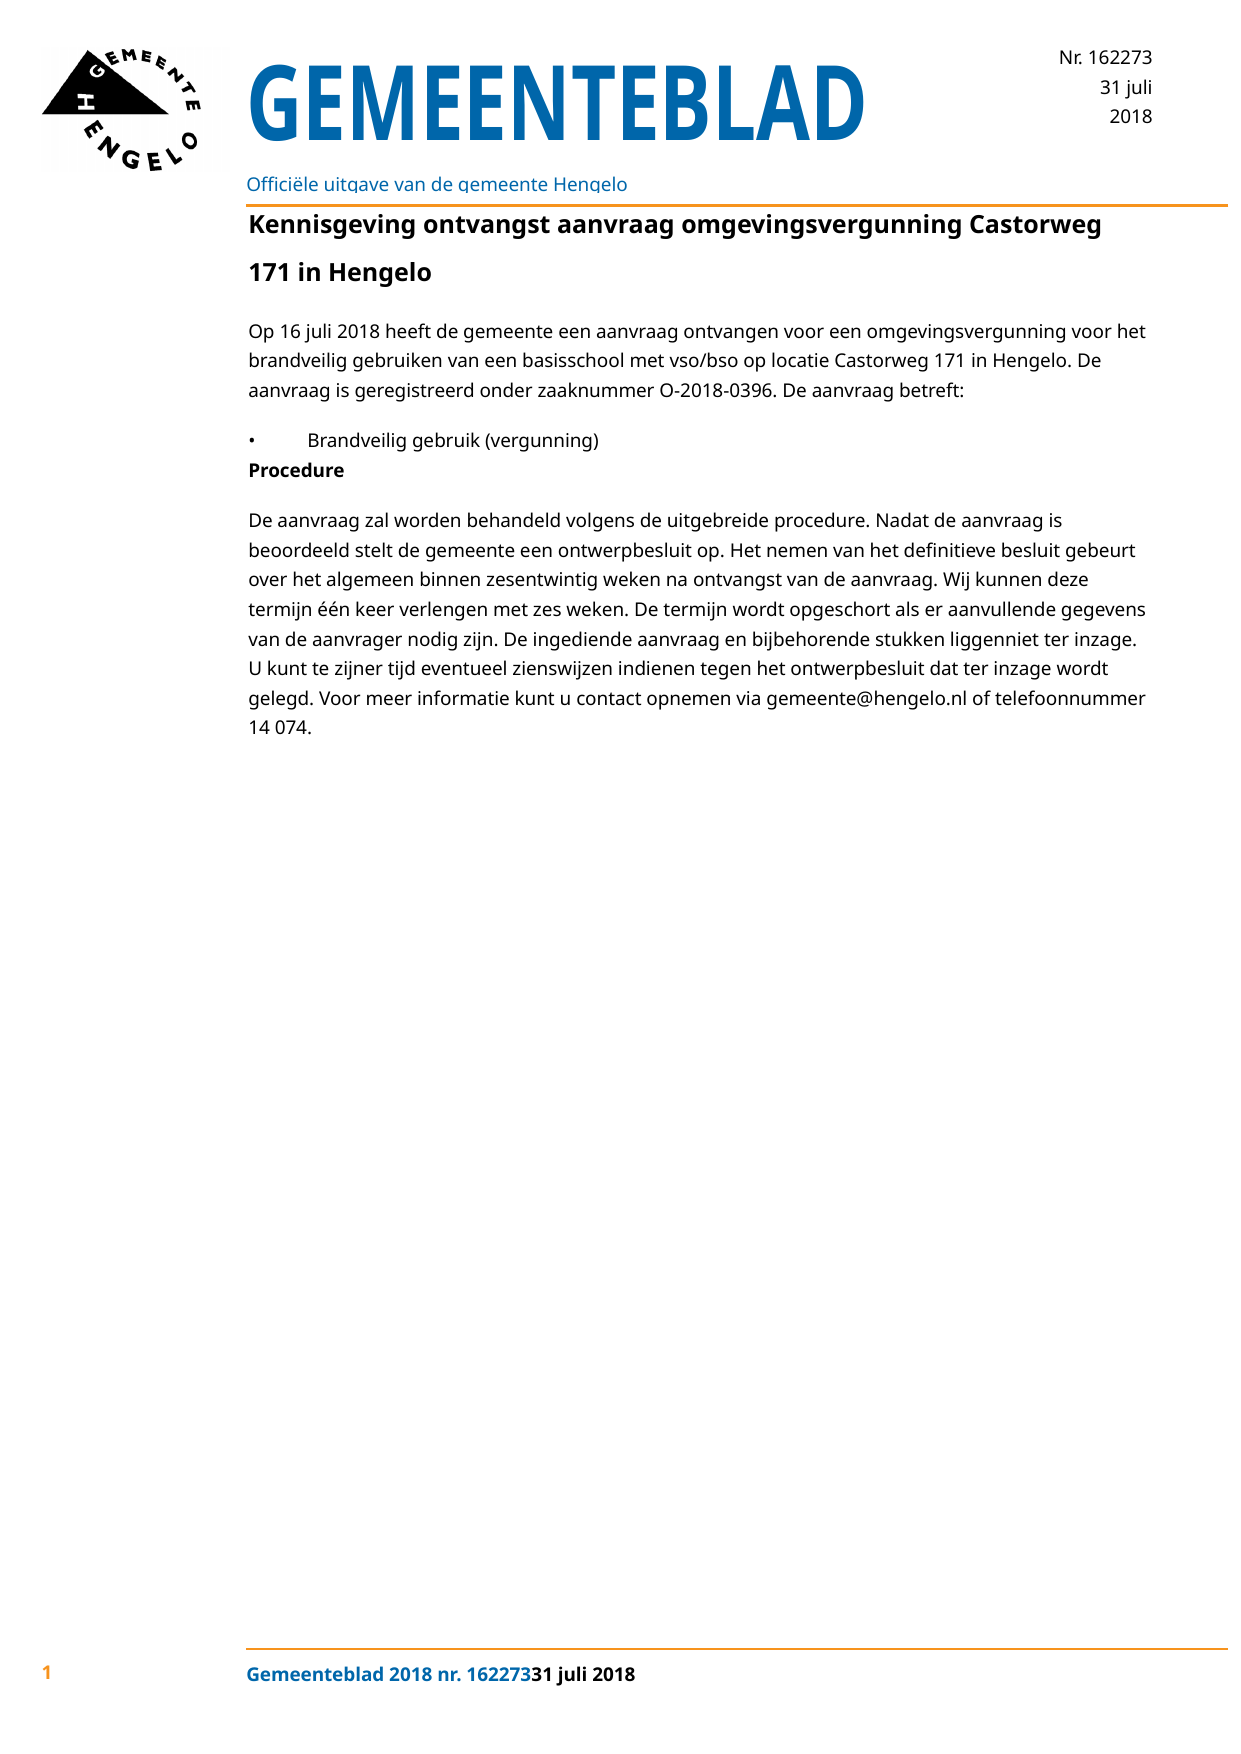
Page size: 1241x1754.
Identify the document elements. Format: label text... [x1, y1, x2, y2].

text De aanvraag zal worden behandeld volgens de uitgebreide procedure. Nadat de aanvraag is beoordeeld stelt de gemeente een ontwerpbesluit op. Het nemen van het definitieve besluit gebeurt over het algemeen binnen zesentwintig weken na ontvangst van de aanvraag. Wij kunnen deze termijn één keer verlengen met zes weken. De termijn wordt opgeschort als er aanvullende gegevens van de aanvrager nodig zijn. De ingediende aanvraag en bijbehorende stukken liggenniet ter inzage. U kunt te zijner tijd eventueel zienswijzen indienen tegen het ontwerpbesluit dat ter inzage wordt gelegd. Voor meer informatie kunt u contact opnemen via gemeente@hengelo.nl of telefoonnummer 14 074. [248, 507, 1152, 740]
text Op 16 juli 2018 heeft de gemeente een aanvraag ontvangen voor een omgevingsvergunning voor het brandveilig gebruiken van een basisschool met vso/bso op locatie Castorweg 171 in Hengelo. De aanvraag is geregistreerd onder zaaknummer O-2018-0396. De aanvraag betreft: [248, 318, 1152, 403]
picture [41, 47, 231, 172]
list Brandveilig gebruik (vergunning) [248, 427, 1152, 453]
text Kennisgeving ontvangst aanvraag omgevingsvergunning Castorweg 171 in Hengelo [248, 207, 1152, 288]
text Procedure [248, 457, 1152, 483]
